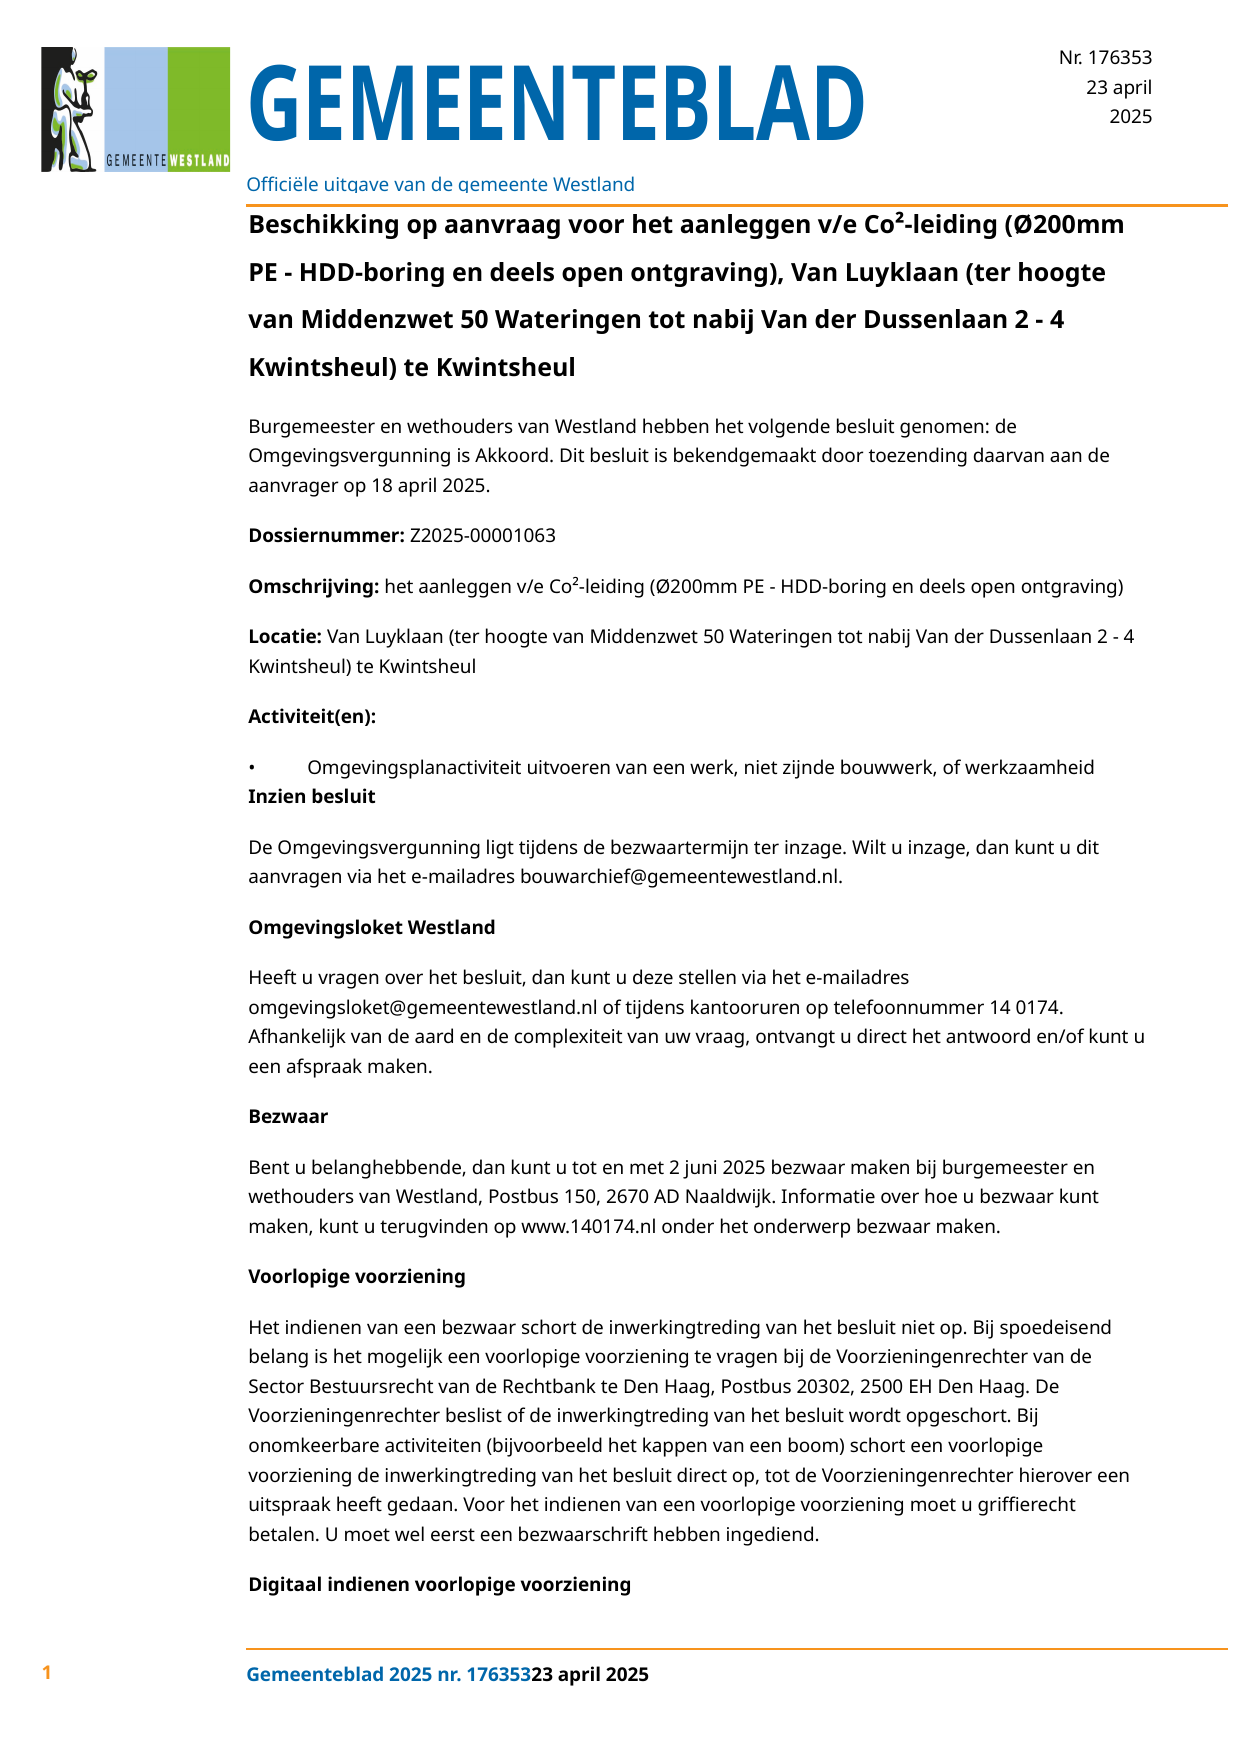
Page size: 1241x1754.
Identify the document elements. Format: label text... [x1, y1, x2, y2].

text Digitaal indienen voorlopige voorziening [248, 1571, 1152, 1597]
text Inzien besluit [248, 783, 1152, 809]
text Omgevingsloket Westland [248, 914, 1152, 940]
text Burgemeester en wethouders van Westland hebben het volgende besluit genomen: de Omgevingsvergunning is Akkoord. Dit besluit is bekendgemaakt door toezending daarvan aan de aanvrager op 18 april 2025. [248, 413, 1152, 498]
text Bent u belanghebbende, dan kunt u tot en met 2 juni 2025 bezwaar maken bij burgemeester en wethouders van Westland, Postbus 150, 2670 AD Naaldwijk. Informatie over hoe u bezwaar kunt maken, kunt u terugvinden op www.140174.nl onder het onderwerp bezwaar maken. [248, 1154, 1152, 1239]
text Locatie: Van Luyklaan (ter hoogte van Middenzwet 50 Wateringen tot nabij Van der Dussenlaan 2 - 4 Kwintsheul) te Kwintsheul [248, 623, 1152, 679]
text Beschikking op aanvraag voor het aanleggen v/e Co²-leiding (Ø200mm PE - HDD-boring en deels open ontgraving), Van Luyklaan (ter hoogte van Middenzwet 50 Wateringen tot nabij Van der Dussenlaan 2 - 4 Kwintsheul) te Kwintsheul [248, 207, 1152, 384]
picture [41, 47, 231, 172]
text Heeft u vragen over het besluit, dan kunt u deze stellen via het e-mailadres omgevingsloket@gemeentewestland.nl of tijdens kantooruren op telefoonnummer 14 0174. Afhankelijk van de aard en de complexiteit van uw vraag, ontvangt u direct het antwoord en/of kunt u een afspraak maken. [248, 964, 1152, 1079]
text Activiteit(en): [248, 703, 1152, 729]
text Het indienen van een bezwaar schort de inwerkingtreding van het besluit niet op. Bij spoedeisend belang is het mogelijk een voorlopige voorziening te vragen bij de Voorzieningenrechter van de Sector Bestuursrecht van de Rechtbank te Den Haag, Postbus 20302, 2500 EH Den Haag. De Voorzieningenrechter beslist of de inwerkingtreding van het besluit wordt opgeschort. Bij onomkeerbare activiteiten (bijvoorbeeld het kappen van een boom) schort een voorlopige voorziening de inwerkingtreding van het besluit direct op, tot de Voorzieningenrechter hierover een uitspraak heeft gedaan. Voor het indienen van een voorlopige voorziening moet u griffierecht betalen. U moet wel eerst een bezwaarschrift hebben ingediend. [248, 1314, 1152, 1547]
list Omgevingsplanactiviteit uitvoeren van een werk, niet zijnde bouwwerk, of werkzaamheid [248, 754, 1152, 780]
text Omschrijving: het aanleggen v/e Co²-leiding (Ø200mm PE - HDD-boring en deels open ontgraving) [248, 573, 1152, 599]
text Bezwaar [248, 1103, 1152, 1129]
text De Omgevingsvergunning ligt tijdens de bezwaartermijn ter inzage. Wilt u inzage, dan kunt u dit aanvragen via het e-mailadres bouwarchief@gemeentewestland.nl. [248, 834, 1152, 889]
text Dossiernummer: Z2025-00001063 [248, 523, 1152, 548]
text Voorlopige voorziening [248, 1263, 1152, 1289]
